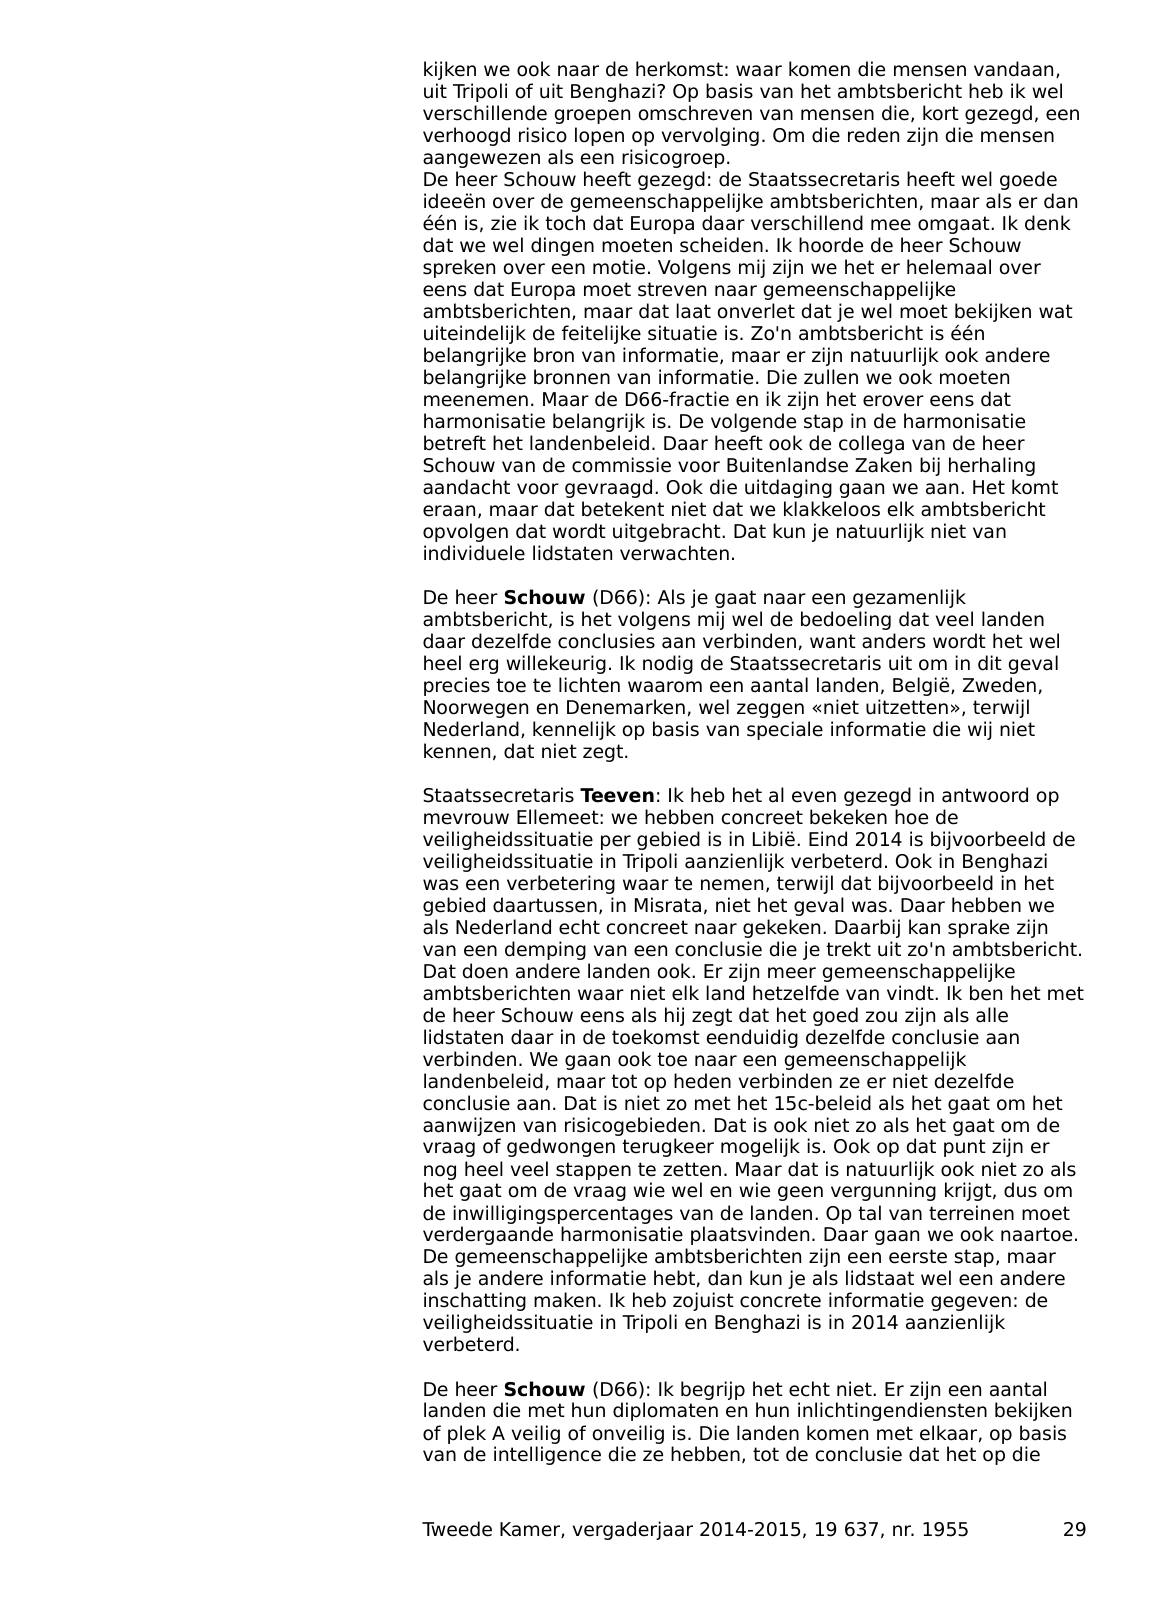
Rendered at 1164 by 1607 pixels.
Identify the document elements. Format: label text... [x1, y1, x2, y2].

text Staatssecretaris Teeven: Ik heb het al even gezegd in antwoord op mevrouw Ellemeet: we hebben concreet bekeken hoe de veiligheidssituatie per gebied is in Libië. Eind 2014 is bijvoorbeeld de veiligheidssituatie in Tripoli aanzienlijk verbeterd. Ook in Benghazi was een verbetering waar te nemen, terwijl dat bijvoorbeeld in het gebied daartussen, in Misrata, niet het geval was. Daar hebben we als Nederland echt concreet naar gekeken. Daarbij kan sprake zijn van een demping van een conclusie die je trekt uit zo'n ambtsbericht. Dat doen andere landen ook. Er zijn meer gemeenschappelijke ambtsberichten waar niet elk land hetzelfde van vindt. Ik ben het met de heer Schouw eens als hij zegt dat het goed zou zijn als alle lidstaten daar in de toekomst eenduidig dezelfde conclusie aan verbinden. We gaan ook toe naar een gemeenschappelijk landenbeleid, maar tot op heden verbinden ze er niet dezelfde conclusie aan. Dat is niet zo met het 15c-beleid als het gaat om het aanwijzen van risicogebieden. Dat is ook niet zo als het gaat om de vraag of gedwongen terugkeer mogelijk is. Ook op dat punt zijn er nog heel veel stappen te zetten. Maar dat is natuurlijk ook niet zo als het gaat om de vraag wie wel en wie geen vergunning krijgt, dus om de inwilligingspercentages van de landen. Op tal van terreinen moet verdergaande harmonisatie plaatsvinden. Daar gaan we ook naartoe. De gemeenschappelijke ambtsberichten zijn een eerste stap, maar als je andere informatie hebt, dan kun je als lidstaat wel een andere inschatting maken. Ik heb zojuist concrete informatie gegeven: de veiligheidssituatie in Tripoli en Benghazi is in 2014 aanzienlijk verbeterd. [422, 785, 1087, 1356]
text kijken we ook naar de herkomst: waar komen die mensen vandaan, uit Tripoli of uit Benghazi? Op basis van het ambtsbericht heb ik wel verschillende groepen omschreven van mensen die, kort gezegd, een verhoogd risico lopen op vervolging. Om die reden zijn die mensen aangewezen als een risicogroep. [422, 59, 1087, 169]
text De heer Schouw heeft gezegd: de Staatssecretaris heeft wel goede ideeën over de gemeenschappelijke ambtsberichten, maar als er dan één is, zie ik toch dat Europa daar verschillend mee omgaat. Ik denk dat we wel dingen moeten scheiden. Ik hoorde de heer Schouw spreken over een motie. Volgens mij zijn we het er helemaal over eens dat Europa moet streven naar gemeenschappelijke ambtsberichten, maar dat laat onverlet dat je wel moet bekijken wat uiteindelijk de feitelijke situatie is. Zo'n ambtsbericht is één belangrijke bron van informatie, maar er zijn natuurlijk ook andere belangrijke bronnen van informatie. Die zullen we ook moeten meenemen. Maar de D66-fractie en ik zijn het erover eens dat harmonisatie belangrijk is. De volgende stap in de harmonisatie betreft het landenbeleid. Daar heeft ook de collega van de heer Schouw van de commissie voor Buitenlandse Zaken bij herhaling aandacht voor gevraagd. Ook die uitdaging gaan we aan. Het komt eraan, maar dat betekent niet dat we klakkeloos elk ambtsbericht opvolgen dat wordt uitgebracht. Dat kun je natuurlijk niet van individuele lidstaten verwachten. [422, 169, 1087, 564]
text De heer Schouw (D66): Ik begrijp het echt niet. Er zijn een aantal landen die met hun diplomaten en hun inlichtingendiensten bekijken of plek A veilig of onveilig is. Die landen komen met elkaar, op basis van de intelligence die ze hebben, tot de conclusie dat het op die [422, 1378, 1087, 1466]
text De heer Schouw (D66): Als je gaat naar een gezamenlijk ambtsbericht, is het volgens mij wel de bedoeling dat veel landen daar dezelfde conclusies aan verbinden, want anders wordt het wel heel erg willekeurig. Ik nodig de Staatssecretaris uit om in dit geval precies toe te lichten waarom een aantal landen, België, Zweden, Noorwegen en Denemarken, wel zeggen «niet uitzetten», terwijl Nederland, kennelijk op basis van speciale informatie die wij niet kennen, dat niet zegt. [422, 587, 1087, 763]
